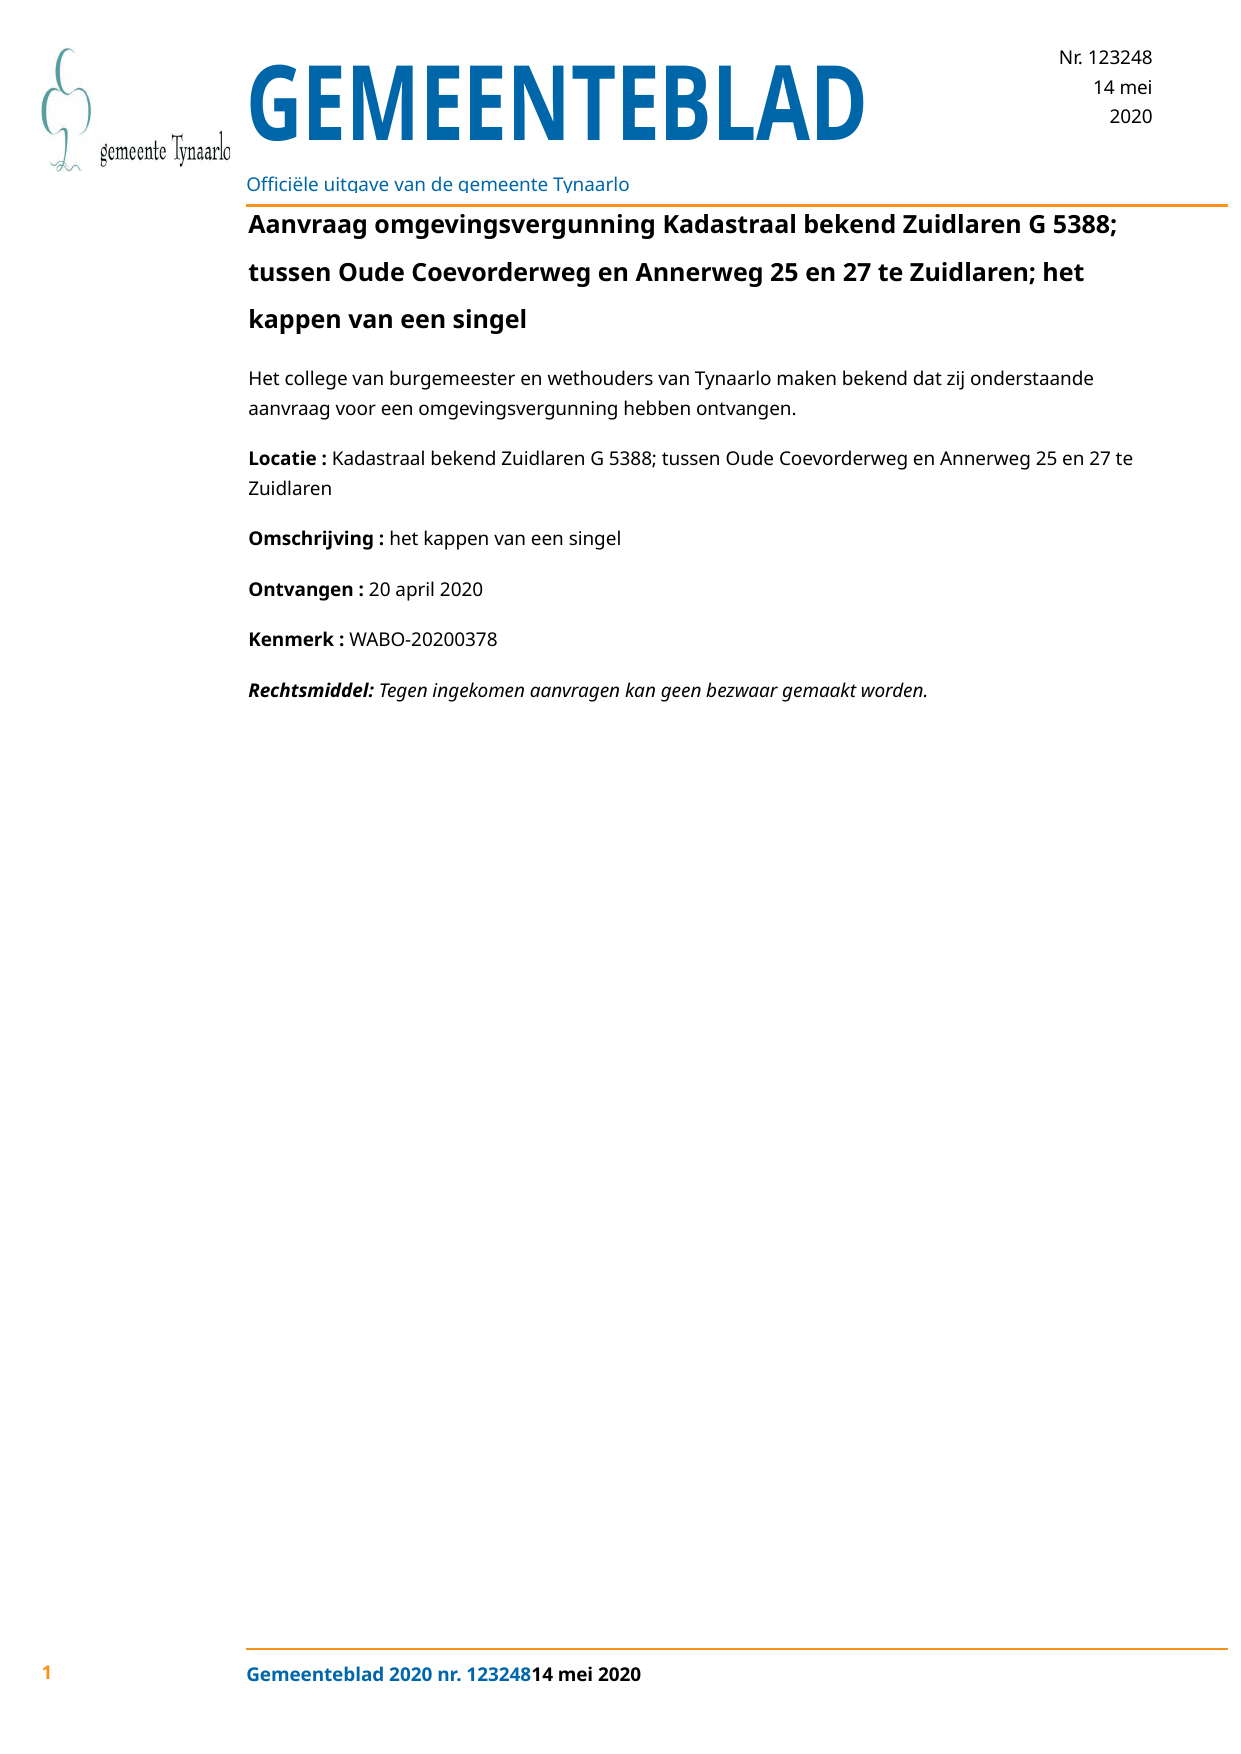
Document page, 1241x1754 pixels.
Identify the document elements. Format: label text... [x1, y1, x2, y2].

text Het college van burgemeester en wethouders van Tynaarlo maken bekend dat zij onderstaande aanvraag voor een omgevingsvergunning hebben ontvangen. [248, 366, 1152, 421]
text Aanvraag omgevingsvergunning Kadastraal bekend Zuidlaren G 5388; tussen Oude Coevorderweg en Annerweg 25 en 27 te Zuidlaren; het kappen van een singel [248, 207, 1152, 336]
picture [41, 47, 231, 172]
text Rechtsmiddel: Tegen ingekomen aanvragen kan geen bezwaar gemaakt worden. [248, 677, 1152, 702]
text Omschrijving : het kappen van een singel [248, 526, 1152, 551]
text Kenmerk : WABO-20200378 [248, 626, 1152, 652]
text Locatie : Kadastraal bekend Zuidlaren G 5388; tussen Oude Coevorderweg en Annerweg 25 en 27 te Zuidlaren [248, 446, 1152, 501]
text Ontvangen : 20 april 2020 [248, 576, 1152, 602]
